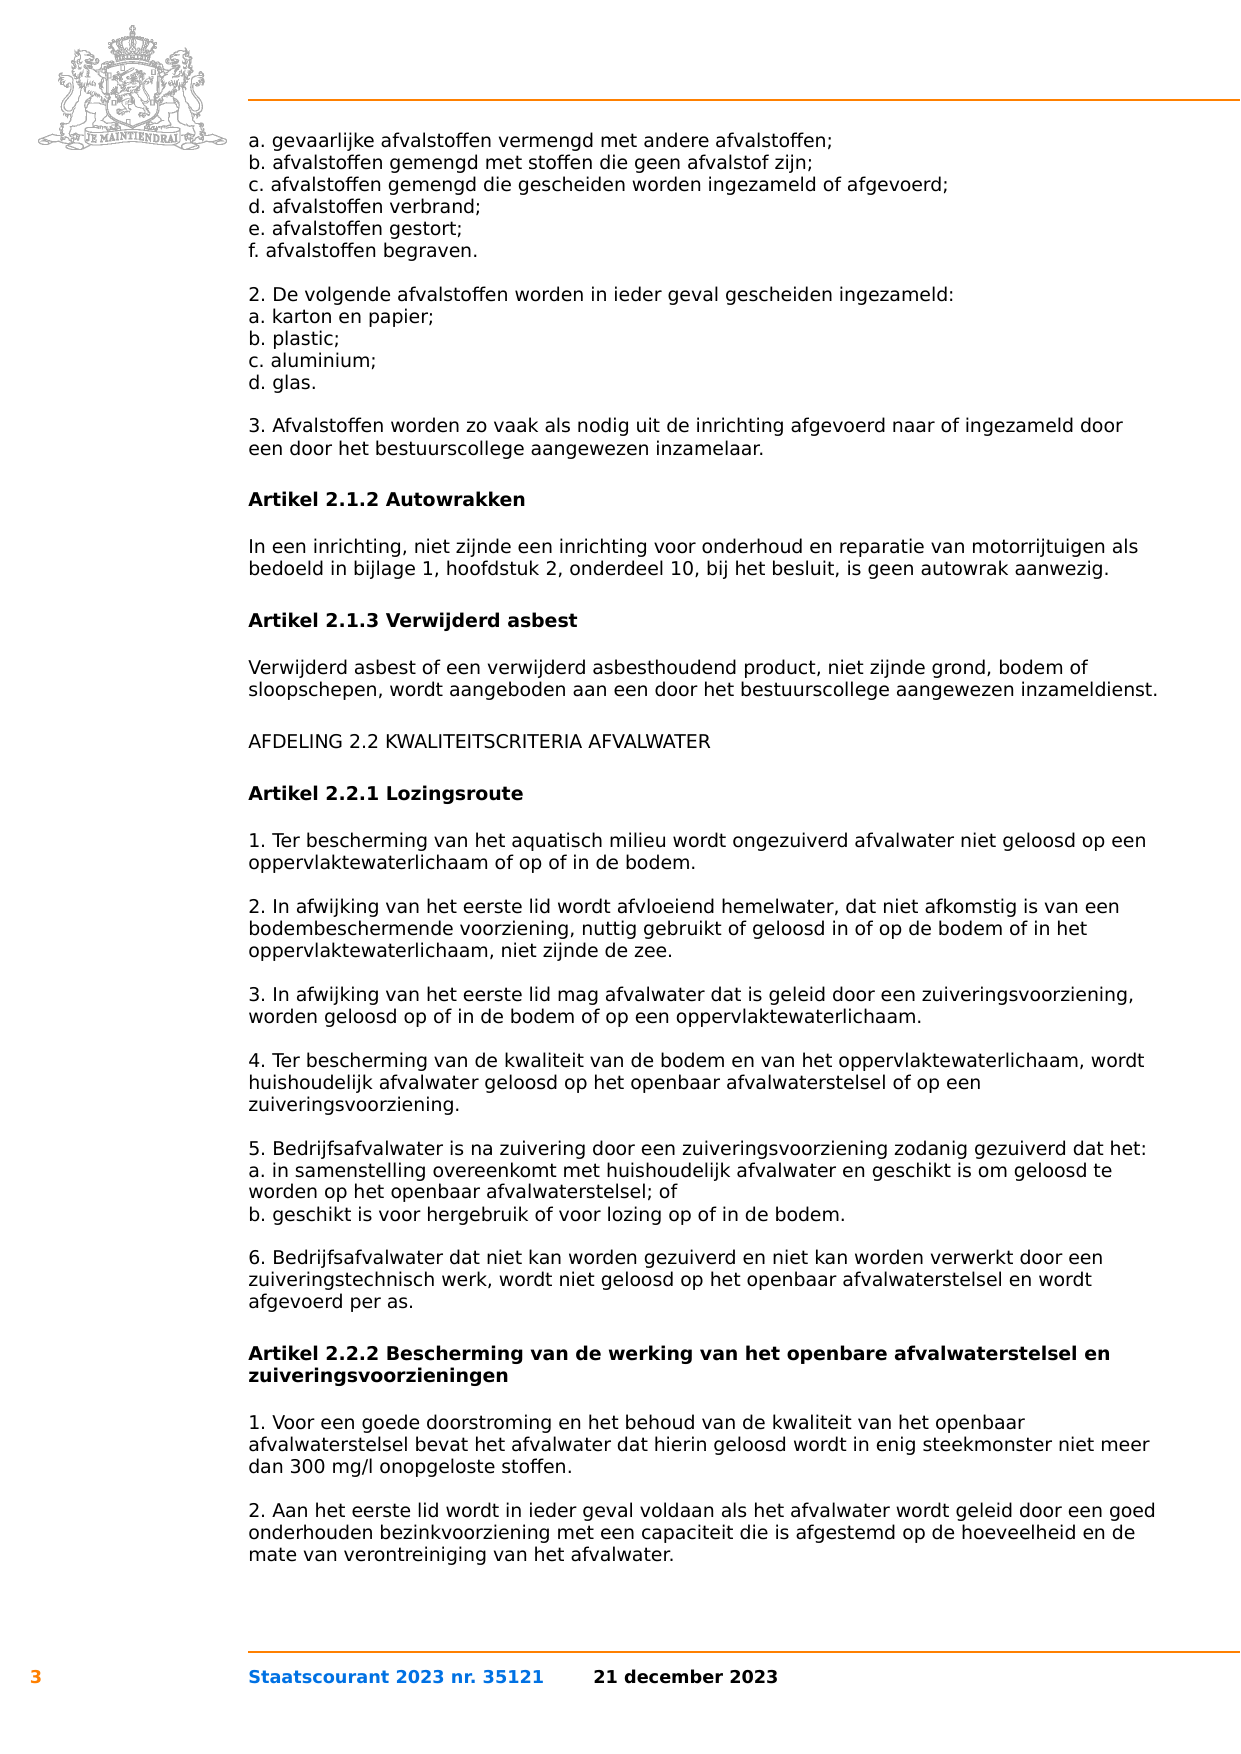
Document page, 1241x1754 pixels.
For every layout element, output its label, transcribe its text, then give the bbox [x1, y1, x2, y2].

text 1. Ter bescherming van het aquatisch milieu wordt ongezuiverd afvalwater niet geloosd op een oppervlaktewaterlichaam of op of in de bodem. [248, 830, 1163, 874]
text a. in samenstelling overeenkomt met huishoudelijk afvalwater en geschikt is om geloosd te worden op het openbaar afvalwaterstelsel; of [248, 1159, 1163, 1203]
subtitle Artikel 2.1.3 Verwijderd asbest [248, 610, 1163, 632]
text 6. Bedrijfsafvalwater dat niet kan worden gezuiverd en niet kan worden verwerkt door een zuiveringstechnisch werk, wordt niet geloosd op het openbaar afvalwaterstelsel en wordt afgevoerd per as. [248, 1247, 1163, 1313]
text 1. Voor een goede doorstroming en het behoud van de kwaliteit van het openbaar afvalwaterstelsel bevat het afvalwater dat hierin geloosd wordt in enig steekmonster niet meer dan 300 mg/l onopgeloste stoffen. [248, 1412, 1163, 1478]
subtitle AFDELING 2.2 KWALITEITSCRITERIA AFVALWATER [248, 731, 1163, 753]
text c. aluminium; [248, 349, 1163, 372]
text 2. In afwijking van het eerste lid wordt afvloeiend hemelwater, dat niet afkomstig is van een bodembeschermende voorziening, nuttig gebruikt of geloosd in of op de bodem of in het oppervlaktewaterlichaam, niet zijnde de zee. [248, 896, 1163, 962]
text a. karton en papier; [248, 306, 1163, 328]
picture [38, 25, 227, 150]
text b. geschikt is voor hergebruik of voor lozing op of in de bodem. [248, 1203, 1163, 1225]
text 3. In afwijking van het eerste lid mag afvalwater dat is geleid door een zuiveringsvoorziening, worden geloosd op of in de bodem of op een oppervlaktewaterlichaam. [248, 984, 1163, 1028]
text 4. Ter bescherming van de kwaliteit van de bodem en van het oppervlaktewaterlichaam, wordt huishoudelijk afvalwater geloosd op het openbaar afvalwaterstelsel of op een zuiveringsvoorziening. [248, 1050, 1163, 1116]
text 2. Aan het eerste lid wordt in ieder geval voldaan als het afvalwater wordt geleid door een goed onderhouden bezinkvoorziening met een capaciteit die is afgestemd op de hoeveelheid en de mate van verontreiniging van het afvalwater. [248, 1500, 1163, 1566]
text f. afvalstoffen begraven. [248, 240, 1163, 262]
text d. glas. [248, 372, 1163, 393]
subtitle Artikel 2.2.1 Lozingsroute [248, 783, 1163, 805]
subtitle Artikel 2.2.2 Bescherming van de werking van het openbare afvalwaterstelsel en zuiveringsvoorzieningen [248, 1343, 1163, 1387]
text Verwijderd asbest of een verwijderd asbesthoudend product, niet zijnde grond, bodem of sloopschepen, wordt aangeboden aan een door het bestuurscollege aangewezen inzameldienst. [248, 657, 1163, 701]
text 2. De volgende afvalstoffen worden in ieder geval gescheiden ingezameld: [248, 284, 1163, 306]
text a. gevaarlijke afvalstoffen vermengd met andere afvalstoffen; [248, 130, 1163, 152]
text c. afvalstoffen gemengd die gescheiden worden ingezameld of afgevoerd; [248, 174, 1163, 196]
subtitle Artikel 2.1.2 Autowrakken [248, 489, 1163, 511]
text 5. Bedrijfsafvalwater is na zuivering door een zuiveringsvoorziening zodanig gezuiverd dat het: [248, 1137, 1163, 1159]
text In een inrichting, niet zijnde een inrichting voor onderhoud en reparatie van motorrijtuigen als bedoeld in bijlage 1, hoofdstuk 2, onderdeel 10, bij het besluit, is geen autowrak aanwezig. [248, 536, 1163, 580]
text e. afvalstoffen gestort; [248, 218, 1163, 240]
text b. afvalstoffen gemengd met stoffen die geen afvalstof zijn; [248, 152, 1163, 174]
text d. afvalstoffen verbrand; [248, 196, 1163, 218]
text b. plastic; [248, 328, 1163, 349]
text 3. Afvalstoffen worden zo vaak als nodig uit de inrichting afgevoerd naar of ingezameld door een door het bestuurscollege aangewezen inzamelaar. [248, 415, 1163, 459]
